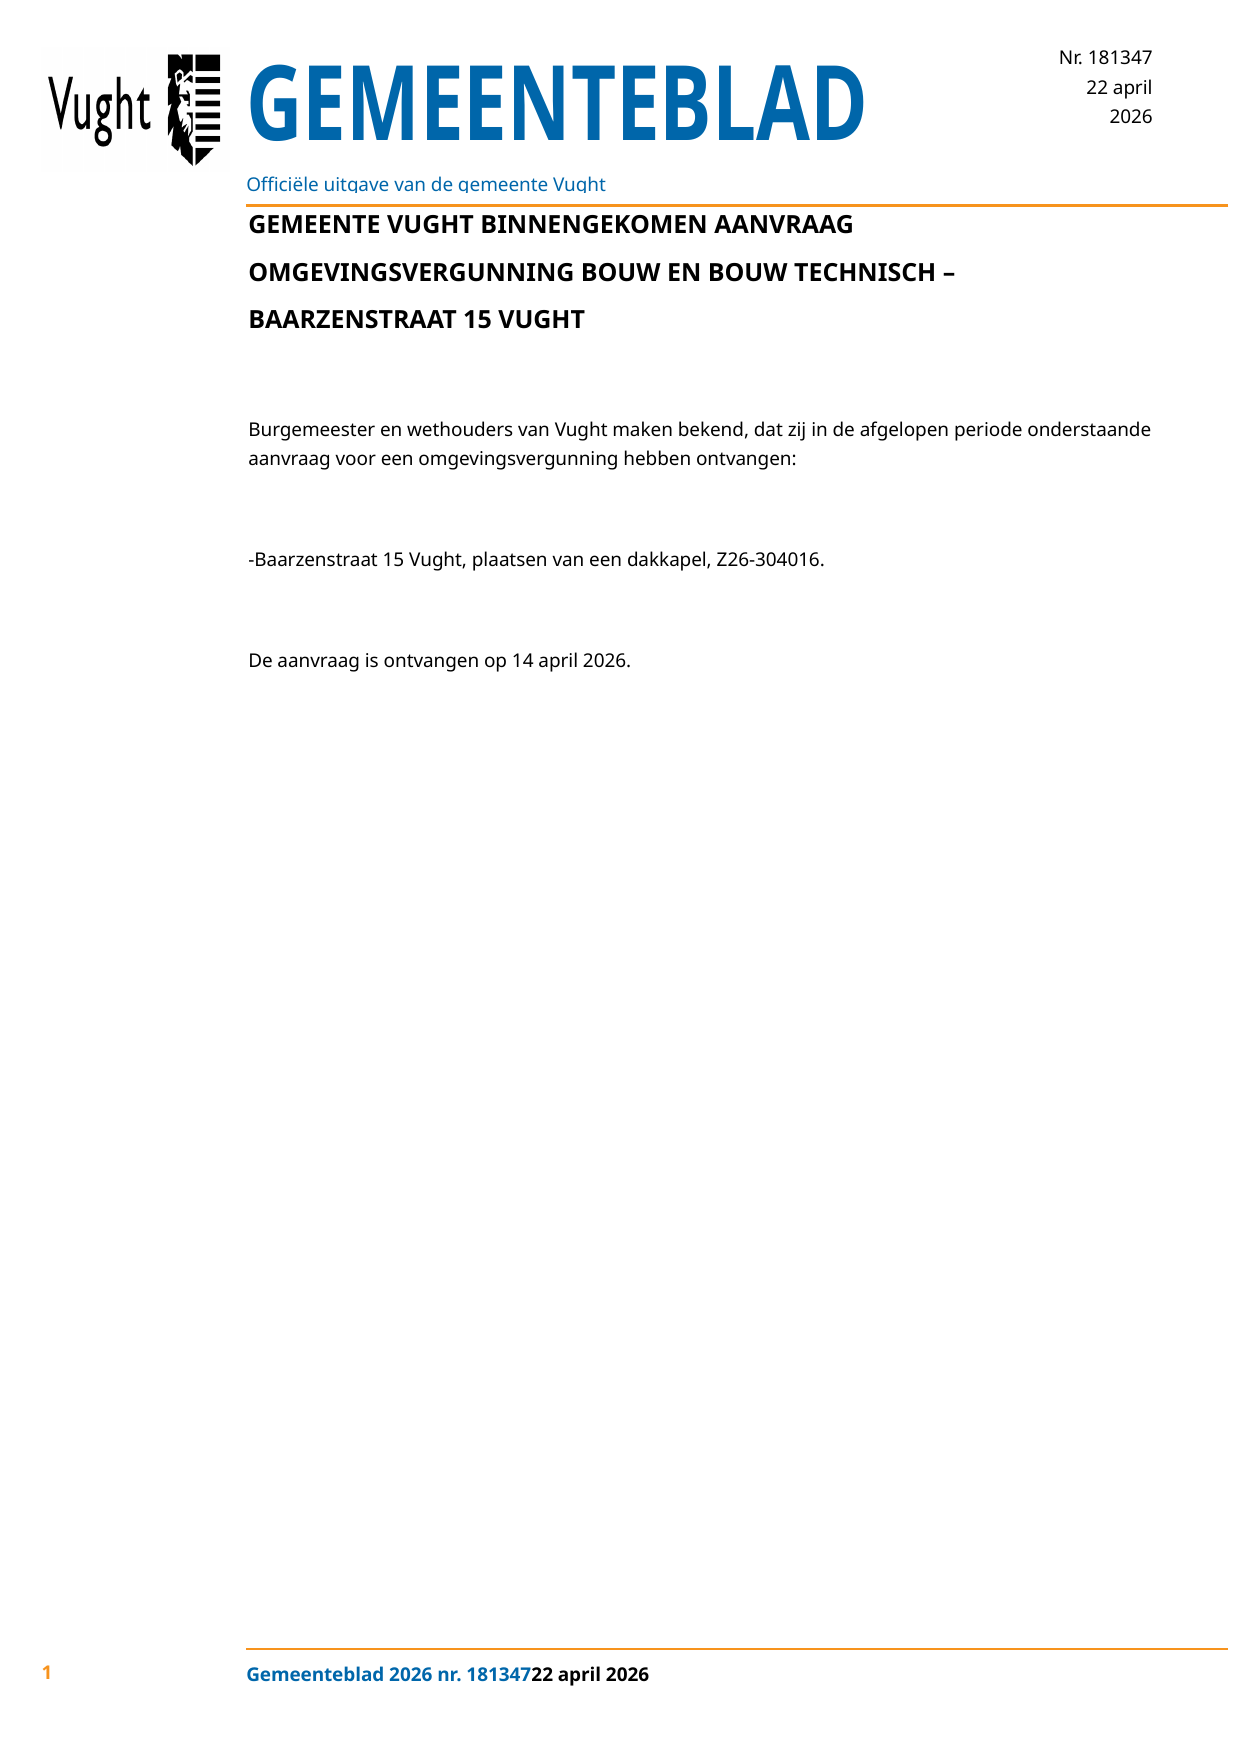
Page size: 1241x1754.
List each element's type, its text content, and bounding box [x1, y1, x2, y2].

text Burgemeester en wethouders van Vught maken bekend, dat zij in de afgelopen periode onderstaande aanvraag voor een omgevingsvergunning hebben ontvangen: [248, 416, 1152, 471]
text De aanvraag is ontvangen op 14 april 2026. [248, 647, 1152, 673]
text GEMEENTE VUGHT BINNENGEKOMEN AANVRAAG OMGEVINGSVERGUNNING BOUW EN BOUW TECHNISCH – BAARZENSTRAAT 15 VUGHT [248, 207, 1152, 336]
picture [41, 47, 231, 172]
text -Baarzenstraat 15 Vught, plaatsen van een dakkapel, Z26-304016. [248, 546, 1152, 572]
